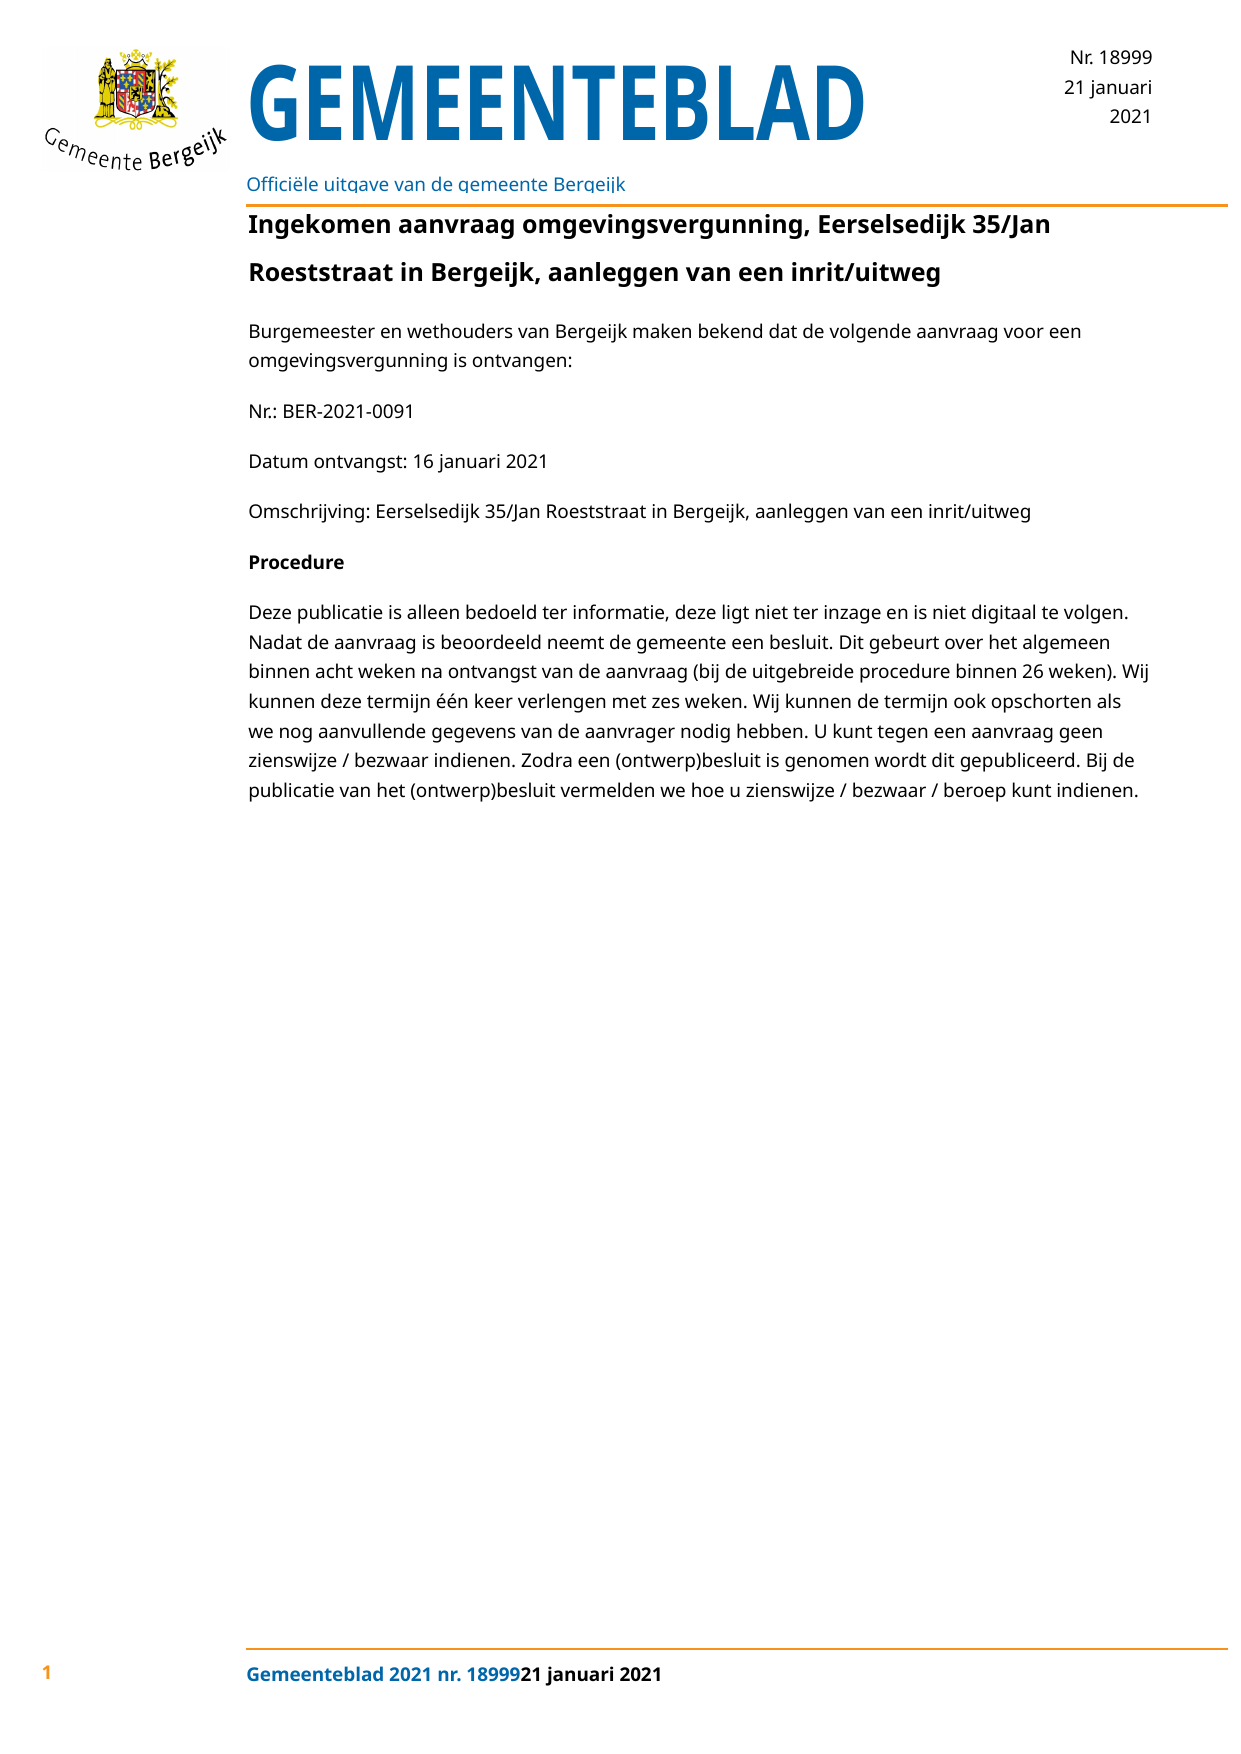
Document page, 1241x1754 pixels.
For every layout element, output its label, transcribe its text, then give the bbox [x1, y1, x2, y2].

text Datum ontvangst: 16 januari 2021 [248, 448, 1152, 474]
text Omschrijving: Eerselsedijk 35/Jan Roeststraat in Bergeijk, aanleggen van een inrit/uitweg [248, 499, 1152, 524]
picture [41, 47, 231, 172]
text Procedure [248, 549, 1152, 575]
text Nr.: BER-2021-0091 [248, 398, 1152, 424]
text Ingekomen aanvraag omgevingsvergunning, Eerselsedijk 35/Jan Roeststraat in Bergeijk, aanleggen van een inrit/uitweg [248, 207, 1152, 288]
text Burgemeester en wethouders van Bergeijk maken bekend dat de volgende aanvraag voor een omgevingsvergunning is ontvangen: [248, 318, 1152, 373]
text Deze publicatie is alleen bedoeld ter informatie, deze ligt niet ter inzage en is niet digitaal te volgen. Nadat de aanvraag is beoordeeld neemt de gemeente een besluit. Dit gebeurt over het algemeen binnen acht weken na ontvangst van de aanvraag (bij de uitgebreide procedure binnen 26 weken). Wij kunnen deze termijn één keer verlengen met zes weken. Wij kunnen de termijn ook opschorten als we nog aanvullende gegevens van de aanvrager nodig hebben. U kunt tegen een aanvraag geen zienswijze / bezwaar indienen. Zodra een (ontwerp)besluit is genomen wordt dit gepubliceerd. Bij de publicatie van het (ontwerp)besluit vermelden we hoe u zienswijze / bezwaar / beroep kunt indienen. [248, 599, 1152, 803]
